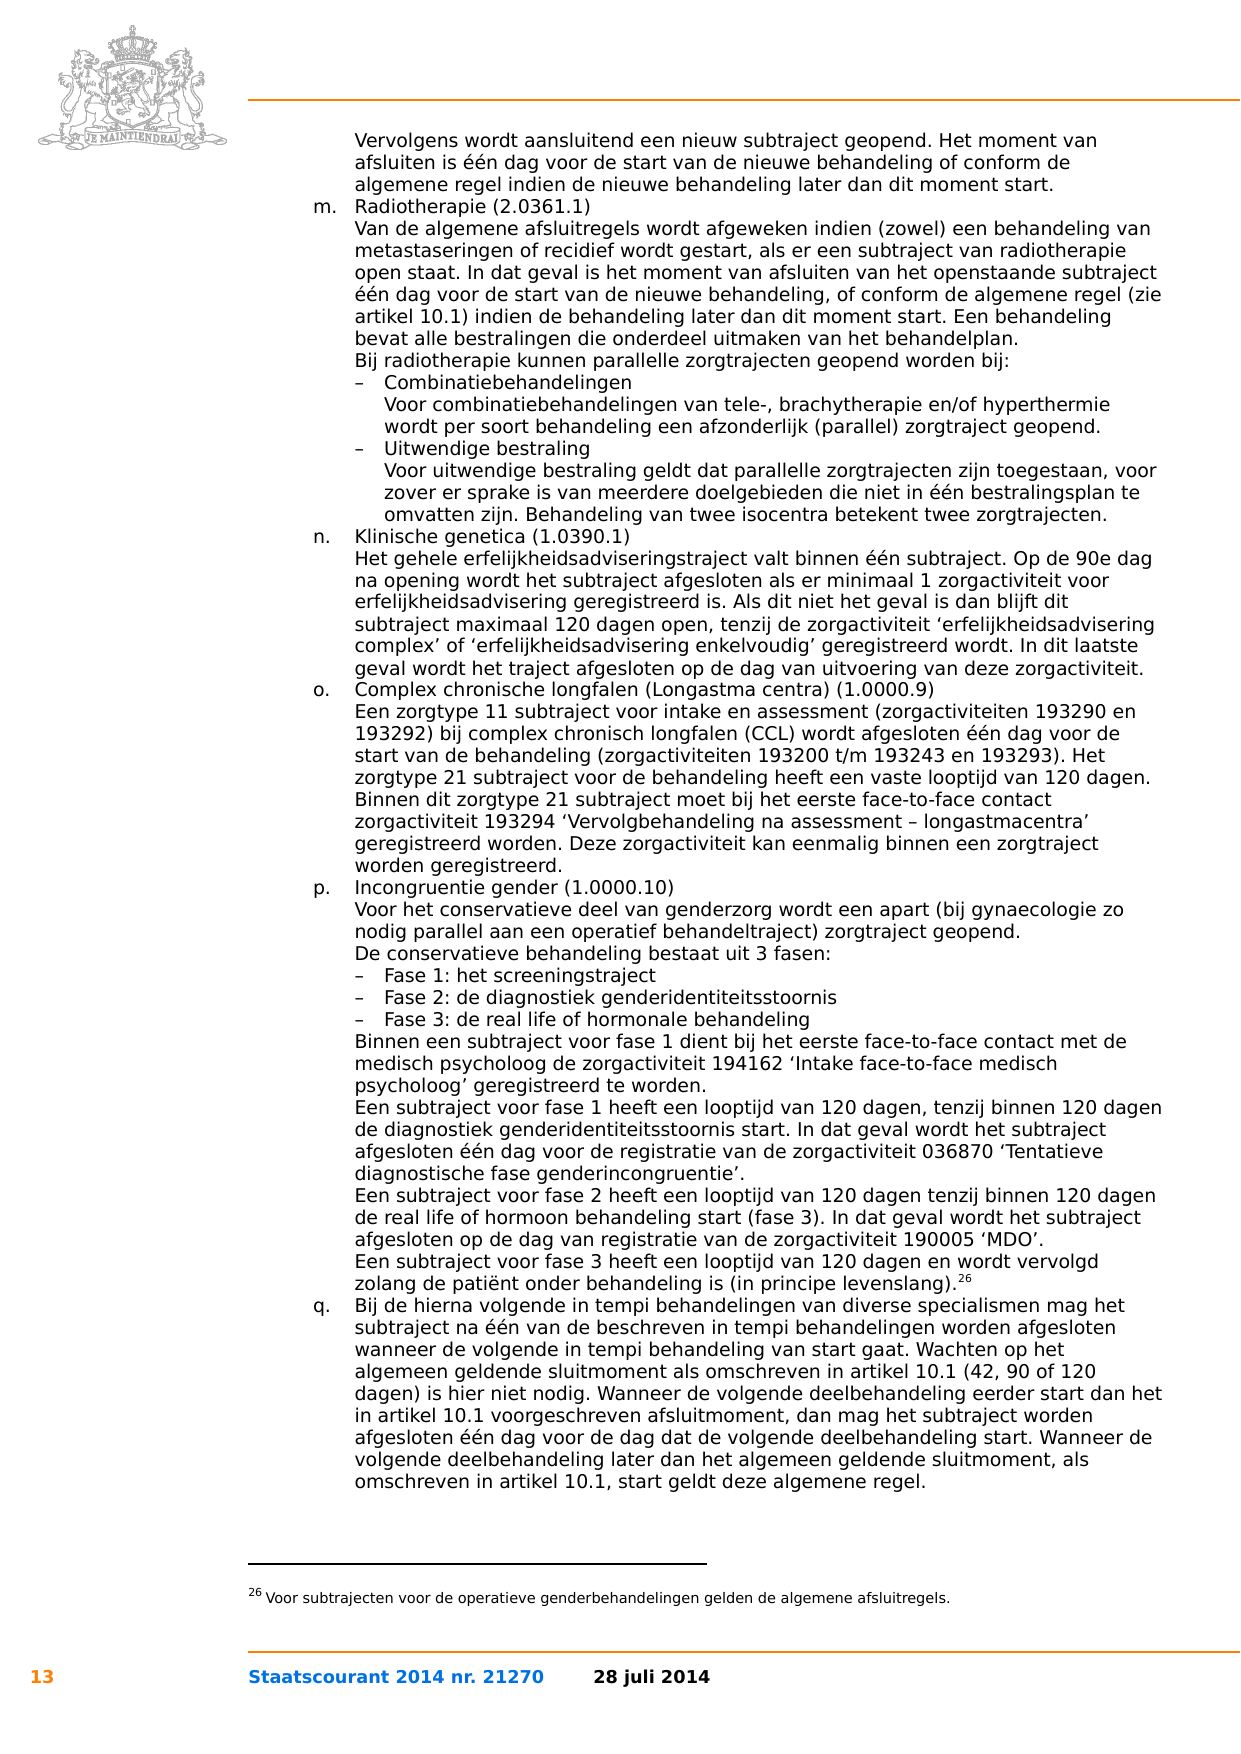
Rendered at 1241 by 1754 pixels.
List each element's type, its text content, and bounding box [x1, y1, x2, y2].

text Een subtraject voor fase 3 heeft een looptijd van 120 dagen en wordt vervolgd zolang de patiënt onder behandeling is (in principe levenslang). [354, 1251, 1163, 1295]
text Bij radiotherapie kunnen parallelle zorgtrajecten geopend worden bij: [354, 350, 1163, 372]
text – Combinatiebehandelingen [354, 372, 1163, 394]
text n. Klinische genetica (1.0390.1) [313, 526, 1163, 547]
text m. Radiotherapie (2.0361.1) [313, 196, 1163, 218]
text De conservatieve behandeling bestaat uit 3 fasen: [354, 943, 1163, 965]
text Voor het conservatieve deel van genderzorg wordt een apart (bij gynaecologie zo nodig parallel aan een operatief behandeltraject) zorgtraject geopend. [354, 899, 1163, 943]
text Een subtraject voor fase 2 heeft een looptijd van 120 dagen tenzij binnen 120 dagen de real life of hormoon behandeling start (fase 3). In dat geval wordt het subtraject afgesloten op de dag van registratie van de zorgactiviteit 190005 ‘MDO’. [354, 1185, 1163, 1251]
text Voor combinatiebehandelingen van tele-, brachytherapie en/of hyperthermie wordt per soort behandeling een afzonderlijk (parallel) zorgtraject geopend. [384, 394, 1163, 438]
text Vervolgens wordt aansluitend een nieuw subtraject geopend. Het moment van afsluiten is één dag voor de start van de nieuwe behandeling of conform de algemene regel indien de nieuwe behandeling later dan dit moment start. [354, 130, 1163, 196]
text Voor uitwendige bestraling geldt dat parallelle zorgtrajecten zijn toegestaan, voor zover er sprake is van meerdere doelgebieden die niet in één bestralingsplan te omvatten zijn. Behandeling van twee isocentra betekent twee zorgtrajecten. [384, 459, 1163, 526]
text Binnen een subtraject voor fase 1 dient bij het eerste face-to-face contact met de medisch psycholoog de zorgactiviteit 194162 ‘Intake face-to-face medisch psycholoog’ geregistreerd te worden. [354, 1031, 1163, 1097]
text Van de algemene afsluitregels wordt afgeweken indien (zowel) een behandeling van metastaseringen of recidief wordt gestart, als er een subtraject van radiotherapie open staat. In dat geval is het moment van afsluiten van het openstaande subtraject één dag voor de start van de nieuwe behandeling, of conform de algemene regel (zie artikel 10.1) indien de behandeling later dan dit moment start. Een behandeling bevat alle bestralingen die onderdeel uitmaken van het behandelplan. [354, 218, 1163, 350]
text – Fase 2: de diagnostiek genderidentiteitsstoornis [354, 987, 1163, 1009]
text Het gehele erfelijkheidsadviseringstraject valt binnen één subtraject. Op de 90e dag na opening wordt het subtraject afgesloten als er minimaal 1 zorgactiviteit voor erfelijkheidsadvisering geregistreerd is. Als dit niet het geval is dan blijft dit subtraject maximaal 120 dagen open, tenzij de zorgactiviteit ‘erfelijkheidsadvisering complex’ of ‘erfelijkheidsadvisering enkelvoudig’ geregistreerd wordt. In dit laatste geval wordt het traject afgesloten op de dag van uitvoering van deze zorgactiviteit. [354, 547, 1163, 679]
text Een zorgtype 11 subtraject voor intake en assessment (zorgactiviteiten 193290 en 193292) bij complex chronisch longfalen (CCL) wordt afgesloten één dag voor de start van de behandeling (zorgactiviteiten 193200 t/m 193243 en 193293). Het zorgtype 21 subtraject voor de behandeling heeft een vaste looptijd van 120 dagen. Binnen dit zorgtype 21 subtraject moet bij het eerste face-to-face contact zorgactiviteit 193294 ‘Vervolgbehandeling na assessment – longastmacentra’ geregistreerd worden. Deze zorgactiviteit kan eenmalig binnen een zorgtraject worden geregistreerd. [354, 701, 1163, 877]
text – Fase 1: het screeningstraject [354, 965, 1163, 987]
text – Uitwendige bestraling [354, 438, 1163, 459]
picture [38, 25, 227, 150]
text p. Incongruentie gender (1.0000.10) [313, 877, 1163, 899]
text o. Complex chronische longfalen (Longastma centra) (1.0000.9) [313, 679, 1163, 701]
text Een subtraject voor fase 1 heeft een looptijd van 120 dagen, tenzij binnen 120 dagen de diagnostiek genderidentiteitsstoornis start. In dat geval wordt het subtraject afgesloten één dag voor de registratie van de zorgactiviteit 036870 ‘Tentatieve diagnostische fase genderincongruentie’. [354, 1097, 1163, 1185]
text q. Bij de hierna volgende in tempi behandelingen van diverse specialismen mag het subtraject na één van de beschreven in tempi behandelingen worden afgesloten wanneer de volgende in tempi behandeling van start gaat. Wachten op het algemeen geldende sluitmoment als omschreven in artikel 10.1 (42, 90 of 120 dagen) is hier niet nodig. Wanneer de volgende deelbehandeling eerder start dan het in artikel 10.1 voorgeschreven afsluitmoment, dan mag het subtraject worden afgesloten één dag voor de dag dat de volgende deelbehandeling start. Wanneer de volgende deelbehandeling later dan het algemeen geldende sluitmoment, als omschreven in artikel 10.1, start geldt deze algemene regel. [313, 1295, 1163, 1493]
text – Fase 3: de real life of hormonale behandeling [354, 1009, 1163, 1031]
text Voor subtrajecten voor de operatieve genderbehandelingen gelden de algemene afsluitregels. [248, 1586, 1163, 1608]
